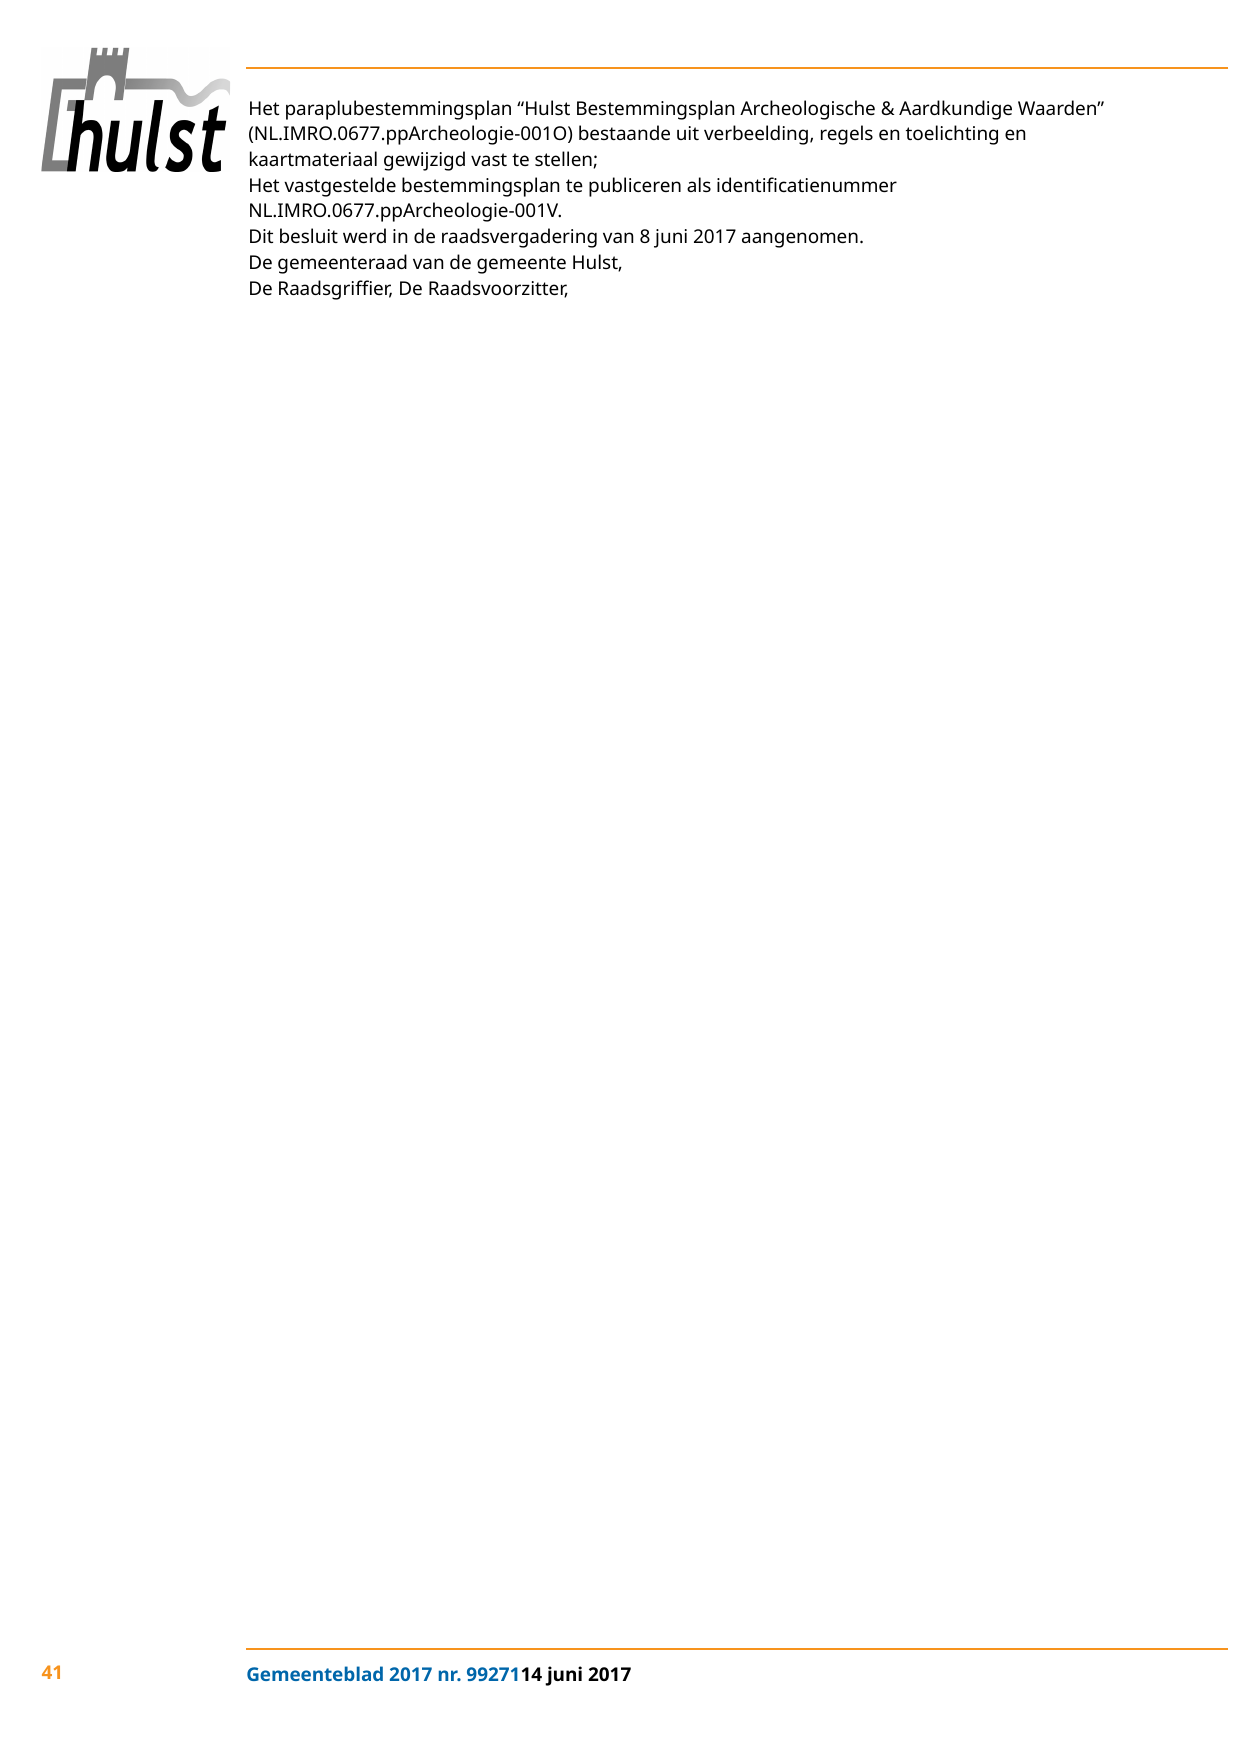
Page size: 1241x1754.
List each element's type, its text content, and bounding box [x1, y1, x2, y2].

text Dit besluit werd in de raadsvergadering van 8 juni 2017 aangenomen. [248, 223, 1152, 249]
text Het vastgestelde bestemmingsplan te publiceren als identificatienummer NL.IMRO.0677.ppArcheologie-001V. [248, 172, 1152, 223]
text De Raadsgriffier, De Raadsvoorzitter, [248, 275, 1152, 301]
text De gemeenteraad van de gemeente Hulst, [248, 249, 1152, 275]
text Het paraplubestemmingsplan “Hulst Bestemmingsplan Archeologische & Aardkundige Waarden” (NL.IMRO.0677.ppArcheologie-001O) bestaande uit verbeelding, regels en toelichting en kaartmateriaal gewijzigd vast te stellen; [248, 95, 1152, 172]
picture [41, 47, 231, 172]
